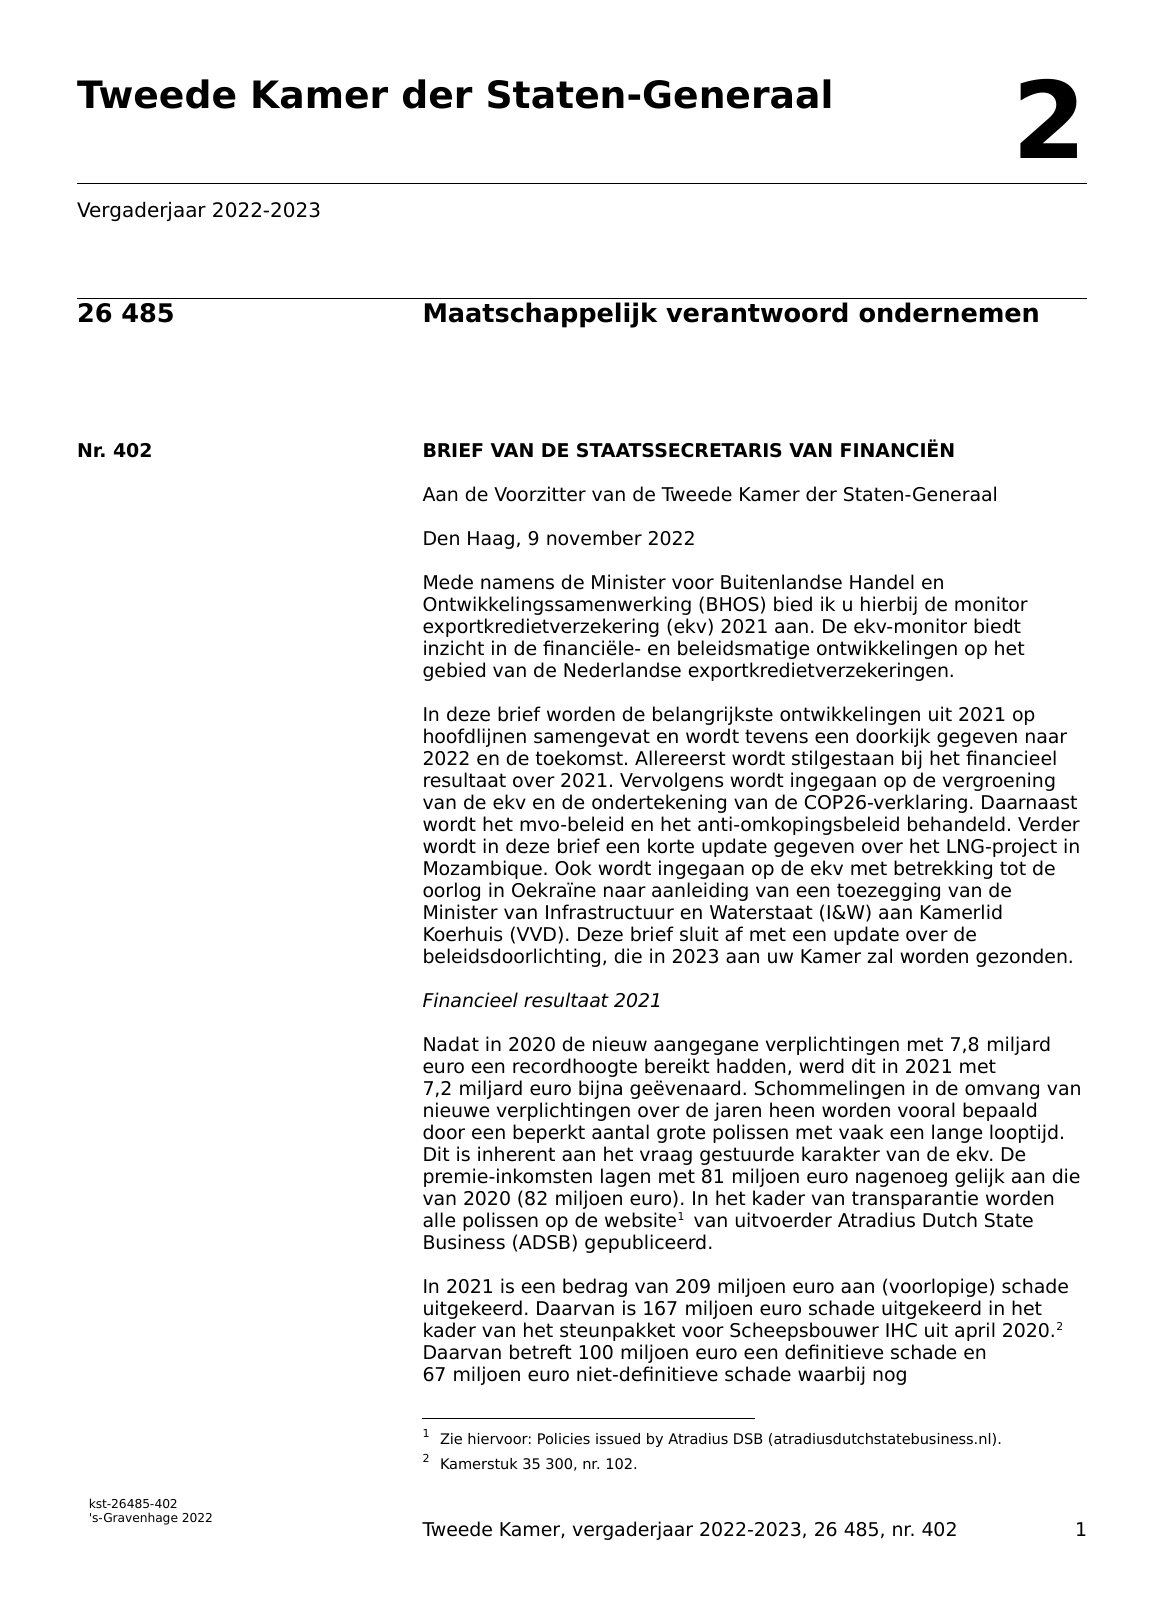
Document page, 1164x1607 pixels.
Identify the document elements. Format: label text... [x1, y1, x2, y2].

text Nadat in 2020 de nieuw aangegane verplichtingen met 7,8 miljard euro een recordhoogte bereikt hadden, werd dit in 2021 met 7,2 miljard euro bijna geëvenaard. Schommelingen in de omvang van nieuwe verplichtingen over de jaren heen worden vooral bepaald door een beperkt aantal grote polissen met vaak een lange looptijd. Dit is inherent aan het vraag gestuurde karakter van de ekv. De premie-inkomsten lagen met 81 miljoen euro nagenoeg gelijk aan die van 2020 (82 miljoen euro). In het kader van transparantie worden alle polissen op de website van uitvoerder Atradius Dutch State Business (ADSB) gepubliceerd. [422, 1034, 1087, 1254]
subtitle 26 485 Maatschappelijk verantwoord ondernemen [77, 299, 1087, 329]
table_cell Vergaderjaar 2022-2023 [77, 184, 1087, 298]
table_header Tweede Kamer der Staten-Generaal [77, 59, 886, 183]
text Mede namens de Minister voor Buitenlandse Handel en Ontwikkelingssamenwerking (BHOS) bied ik u hierbij de monitor exportkredietverzekering (ekv) 2021 aan. De ekv-monitor biedt inzicht in de financiële- en beleidsmatige ontwikkelingen op het gebied van de Nederlandse exportkredietverzekeringen. [422, 572, 1087, 682]
text kst-26485-402 [88, 1497, 323, 1511]
text Kamerstuk 35 300, nr. 102. [422, 1452, 1087, 1474]
text In deze brief worden de belangrijkste ontwikkelingen uit 2021 op hoofdlijnen samengevat en wordt tevens een doorkijk gegeven naar 2022 en de toekomst. Allereerst wordt stilgestaan bij het financieel resultaat over 2021. Vervolgens wordt ingegaan op de vergroening van de ekv en de ondertekening van de COP26-verklaring. Daarnaast wordt het mvo-beleid en het anti-omkopingsbeleid behandeld. Verder wordt in deze brief een korte update gegeven over het LNG-project in Mozambique. Ook wordt ingegaan op de ekv met betrekking tot de oorlog in Oekraïne naar aanleiding van een toezegging van de Minister van Infrastructuur en Waterstaat (I&W) aan Kamerlid Koerhuis (VVD). Deze brief sluit af met een update over de beleidsdoorlichting, die in 2023 aan uw Kamer zal worden gezonden. [422, 704, 1087, 968]
text Zie hiervoor: Policies issued by Atradius DSB (atradiusdutchstatebusiness.nl). [422, 1427, 1087, 1449]
subtitle Financieel resultaat 2021 [422, 990, 1087, 1012]
text In 2021 is een bedrag van 209 miljoen euro aan (voorlopige) schade uitgekeerd. Daarvan is 167 miljoen euro schade uitgekeerd in het kader van het steunpakket voor Scheepsbouwer IHC uit april 2020. Daarvan betreft 100 miljoen euro een definitieve schade en 67 miljoen euro niet-definitieve schade waarbij nog [422, 1276, 1087, 1386]
text Aan de Voorzitter van de Tweede Kamer der Staten-Generaal [422, 484, 1087, 506]
text Den Haag, 9 november 2022 [422, 528, 1087, 550]
table_header 2 [886, 59, 1087, 183]
subtitle Nr. 402 BRIEF VAN DE STAATSSECRETARIS VAN FINANCIËN [77, 440, 1087, 462]
text 's-Gravenhage 2022 [88, 1511, 323, 1525]
